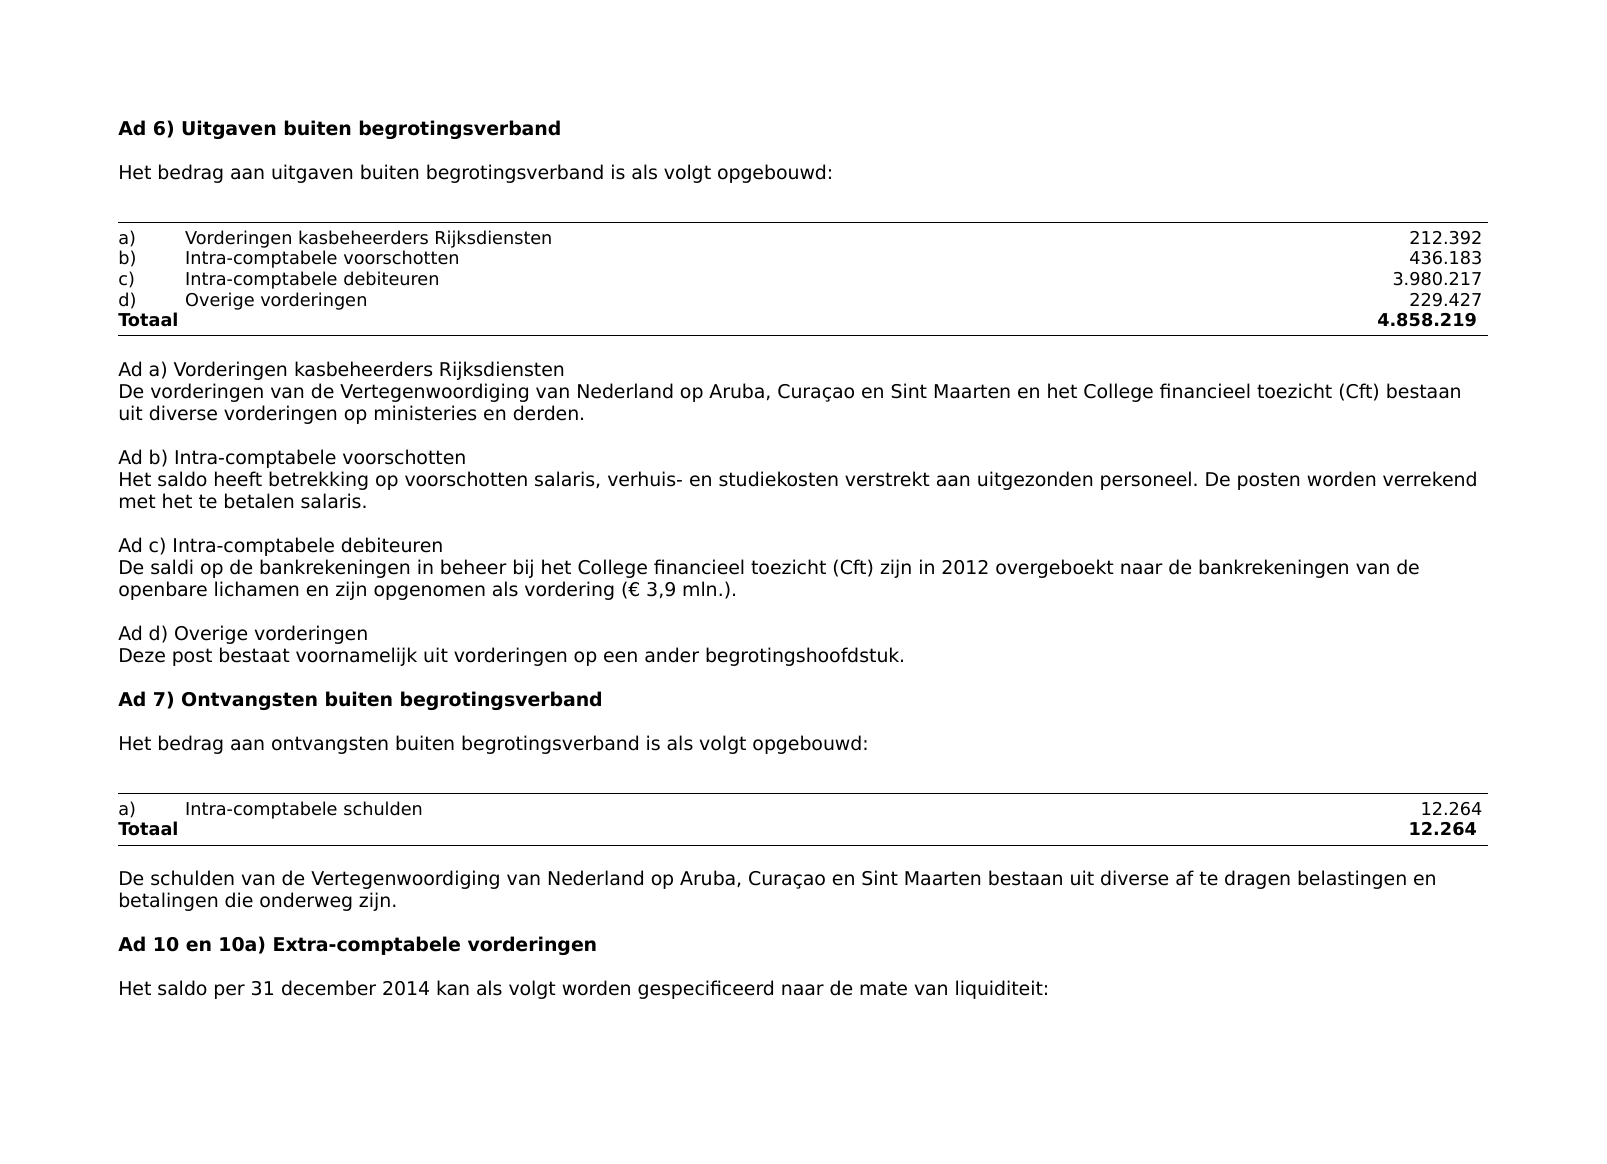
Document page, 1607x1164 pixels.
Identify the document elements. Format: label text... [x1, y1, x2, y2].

table_cell Totaal [118, 310, 1214, 335]
table_cell b) [118, 248, 179, 269]
table_cell 12.264 [1214, 794, 1488, 819]
text Ad b) Intra-comptabele voorschotten [118, 447, 1488, 469]
table_cell Intra-comptabele schulden [179, 794, 1214, 819]
subtitle Ad 10 en 10a) Extra-comptabele vorderingen [118, 934, 1488, 956]
table_cell Intra-comptabele voorschotten [179, 248, 1214, 269]
text Het bedrag aan ontvangsten buiten begrotingsverband is als volgt opgebouwd: [118, 733, 1488, 755]
subtitle Ad 6) Uitgaven buiten begrotingsverband [118, 118, 1488, 140]
text Het bedrag aan uitgaven buiten begrotingsverband is als volgt opgebouwd: [118, 162, 1488, 184]
text Het saldo heeft betrekking op voorschotten salaris, verhuis- en studiekosten verstrekt aan uitgezonden personeel. De posten worden verrekend met het te betalen salaris. [118, 469, 1488, 513]
text Ad a) Vorderingen kasbeheerders Rijksdiensten [118, 359, 1488, 381]
table_cell 4.858.219 [1214, 310, 1488, 335]
table_header (Bedragen in €) [118, 206, 1488, 222]
table_cell d) [118, 290, 179, 310]
text Het saldo per 31 december 2014 kan als volgt worden gespecificeerd naar de mate van liquiditeit: [118, 978, 1488, 1000]
table_cell Intra-comptabele debiteuren [179, 269, 1214, 289]
text De vorderingen van de Vertegenwoordiging van Nederland op Aruba, Curaçao en Sint Maarten en het College financieel toezicht (Cft) bestaan uit diverse vorderingen op ministeries en derden. [118, 381, 1488, 424]
table_cell a) [118, 223, 179, 248]
table_cell a) [118, 794, 179, 819]
table_cell 3.980.217 [1214, 269, 1488, 289]
table_cell c) [118, 269, 179, 289]
text Ad c) Intra-comptabele debiteuren [118, 535, 1488, 557]
table_cell 229.427 [1214, 290, 1488, 310]
text Deze post bestaat voornamelijk uit vorderingen op een ander begrotingshoofdstuk. [118, 645, 1488, 667]
table_cell 12.264 [1214, 819, 1488, 844]
text Ad d) Overige vorderingen [118, 623, 1488, 645]
table_cell 212.392 [1214, 223, 1488, 248]
table_cell Vorderingen kasbeheerders Rijksdiensten [179, 223, 1214, 248]
table_cell 436.183 [1214, 248, 1488, 269]
text De schulden van de Vertegenwoordiging van Nederland op Aruba, Curaçao en Sint Maarten bestaan uit diverse af te dragen belastingen en betalingen die onderweg zijn. [118, 868, 1488, 912]
text De saldi op de bankrekeningen in beheer bij het College financieel toezicht (Cft) zijn in 2012 overgeboekt naar de bankrekeningen van de openbare lichamen en zijn opgenomen als vordering (€ 3,9 mln.). [118, 557, 1488, 601]
table_cell Overige vorderingen [179, 290, 1214, 310]
table_cell Totaal [118, 819, 1214, 844]
subtitle Ad 7) Ontvangsten buiten begrotingsverband [118, 689, 1488, 711]
table_header (Bedragen in €) [118, 777, 1488, 793]
